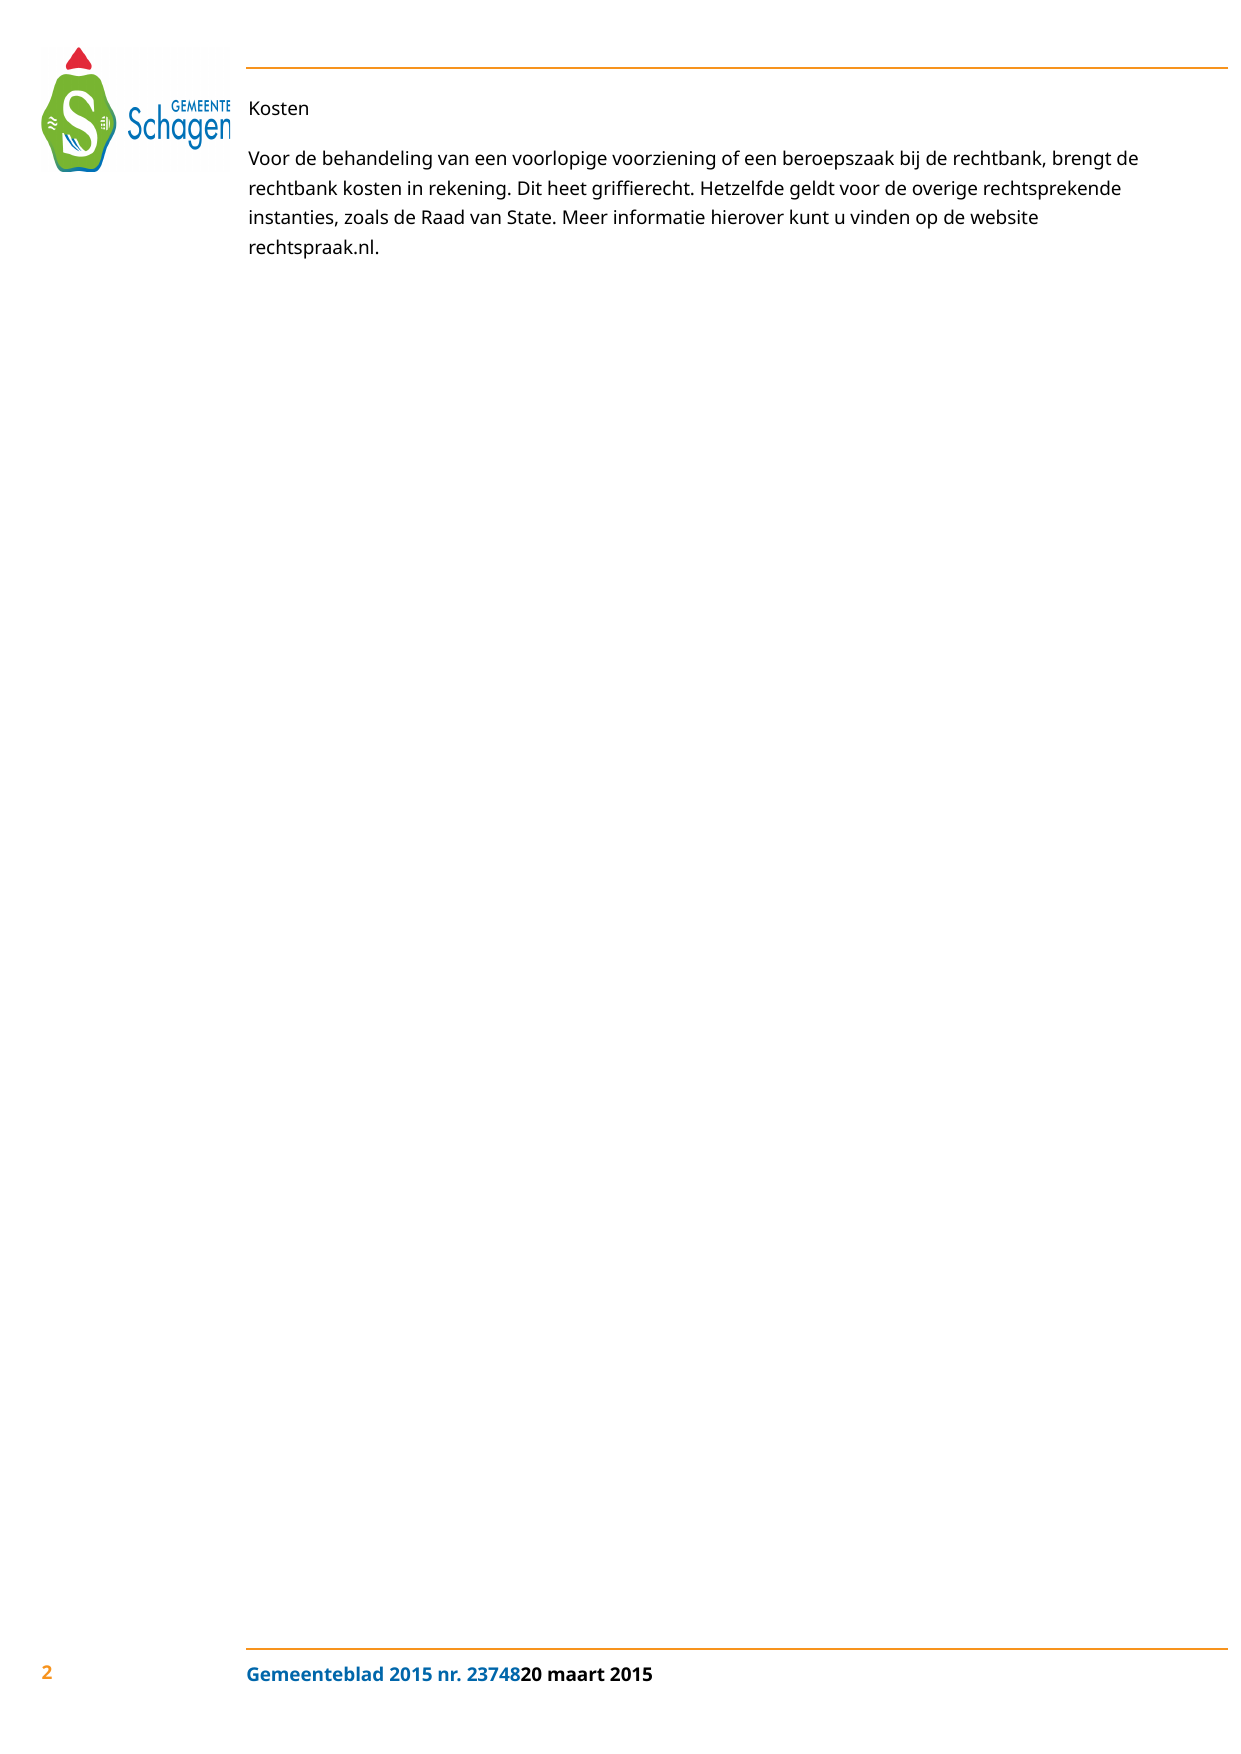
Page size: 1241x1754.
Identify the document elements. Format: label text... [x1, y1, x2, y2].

text Voor de behandeling van een voorlopige voorziening of een beroepszaak bij de rechtbank, brengt de rechtbank kosten in rekening. Dit heet griffierecht. Hetzelfde geldt voor de overige rechtsprekende instanties, zoals de Raad van State. Meer informatie hierover kunt u vinden op de website rechtspraak.nl. [248, 145, 1152, 260]
picture [41, 47, 231, 172]
text Kosten [248, 95, 1152, 121]
